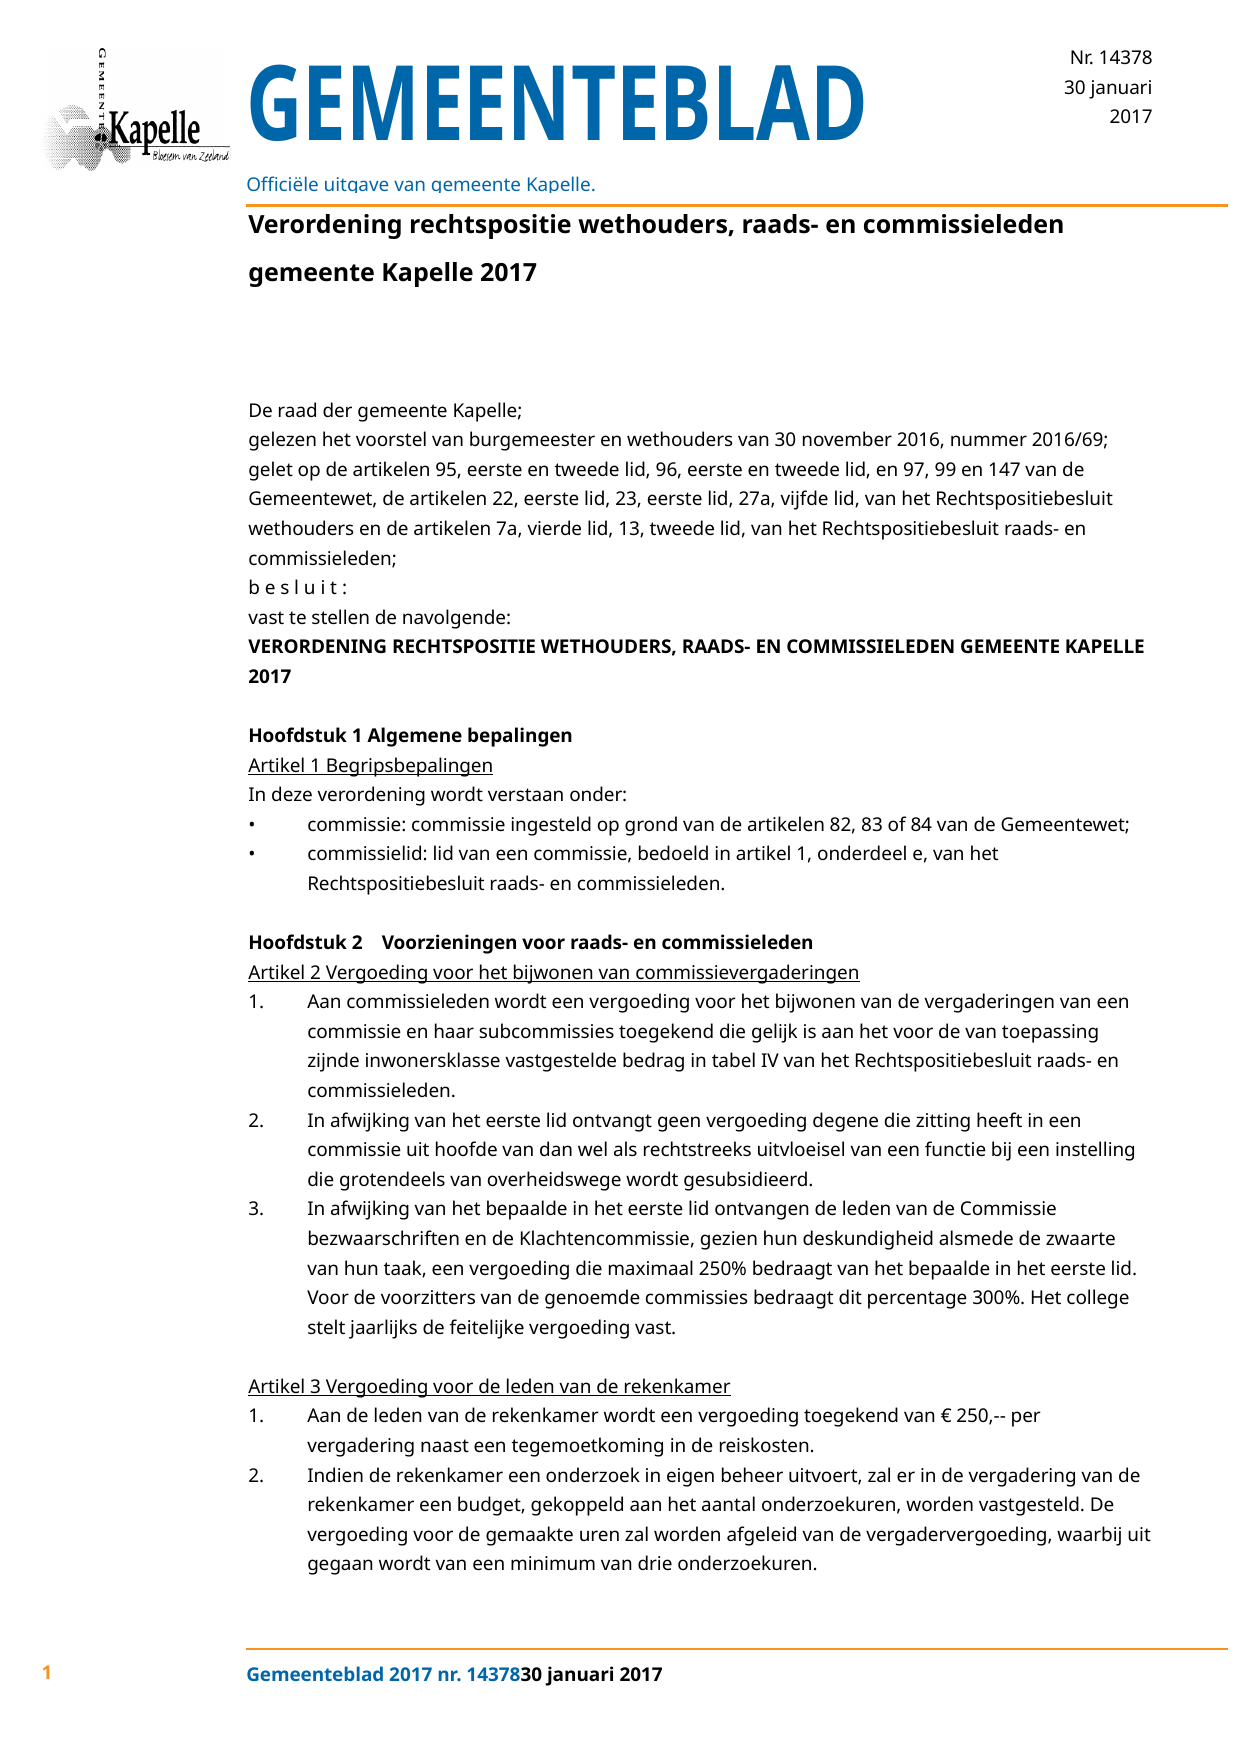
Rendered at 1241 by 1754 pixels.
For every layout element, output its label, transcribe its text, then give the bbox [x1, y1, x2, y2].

text Hoofdstuk 1 Algemene bepalingen [248, 722, 1152, 748]
list commissielid: lid van een commissie, bedoeld in artikel 1, onderdeel e, van het Rechtspositiebesluit raads- en commissieleden. [248, 841, 1152, 896]
text gelet op de artikelen 95, eerste en tweede lid, 96, eerste en tweede lid, en 97, 99 en 147 van de Gemeentewet, de artikelen 22, eerste lid, 23, eerste lid, 27a, vijfde lid, van het Rechtspositiebesluit wethouders en de artikelen 7a, vierde lid, 13, tweede lid, van het Rechtspositiebesluit raads- en commissieleden; [248, 456, 1152, 570]
text In deze verordening wordt verstaan onder: [248, 781, 1152, 807]
text Verordening rechtspositie wethouders, raads- en commissieleden gemeente Kapelle 2017 [248, 207, 1152, 288]
text vast te stellen de navolgende: [248, 604, 1152, 629]
text Hoofdstuk 2 Voorzieningen voor raads- en commissieleden [248, 929, 1152, 955]
text Artikel 1 Begripsbepalingen [248, 752, 1152, 777]
list Aan de leden van de rekenkamer wordt een vergoeding toegekend van € 250,-- per vergadering naast een tegemoetkoming in de reiskosten. [248, 1403, 1152, 1458]
list Indien de rekenkamer een onderzoek in eigen beheer uitvoert, zal er in de vergadering van de rekenkamer een budget, gekoppeld aan het aantal onderzoekuren, worden vastgesteld. De vergoeding voor de gemaakte uren zal worden afgeleid van de vergadervergoeding, waarbij uit gegaan wordt van een minimum van drie onderzoekuren. [248, 1462, 1152, 1576]
text Artikel 3 Vergoeding voor de leden van de rekenkamer [248, 1373, 1152, 1399]
text Artikel 2 Vergoeding voor het bijwonen van commissievergaderingen [248, 959, 1152, 984]
list Aan commissieleden wordt een vergoeding voor het bijwonen van de vergaderingen van een commissie en haar subcommissies toegekend die gelijk is aan het voor de van toepassing zijnde inwonersklasse vastgestelde bedrag in tabel IV van het Rechtspositiebesluit raads- en commissieleden. [248, 988, 1152, 1103]
text gelezen het voorstel van burgemeester en wethouders van 30 november 2016, nummer 2016/69; [248, 426, 1152, 452]
text De raad der gemeente Kapelle; [248, 397, 1152, 422]
text b e s l u i t : [248, 574, 1152, 600]
picture [41, 47, 231, 172]
text VERORDENING RECHTSPOSITIE WETHOUDERS, RAADS- EN COMMISSIELEDEN GEMEENTE KAPELLE 2017 [248, 633, 1152, 689]
list In afwijking van het eerste lid ontvangt geen vergoeding degene die zitting heeft in een commissie uit hoofde van dan wel als rechtstreeks uitvloeisel van een functie bij een instelling die grotendeels van overheidswege wordt gesubsidieerd. [248, 1107, 1152, 1192]
list commissie: commissie ingesteld op grond van de artikelen 82, 83 of 84 van de Gemeentewet; [248, 811, 1152, 837]
list In afwijking van het bepaalde in het eerste lid ontvangen de leden van de Commissie bezwaarschriften en de Klachtencommissie, gezien hun deskundigheid alsmede de zwaarte van hun taak, een vergoeding die maximaal 250% bedraagt van het bepaalde in het eerste lid. Voor de voorzitters van de genoemde commissies bedraagt dit percentage 300%. Het college stelt jaarlijks de feitelijke vergoeding vast. [248, 1196, 1152, 1339]
